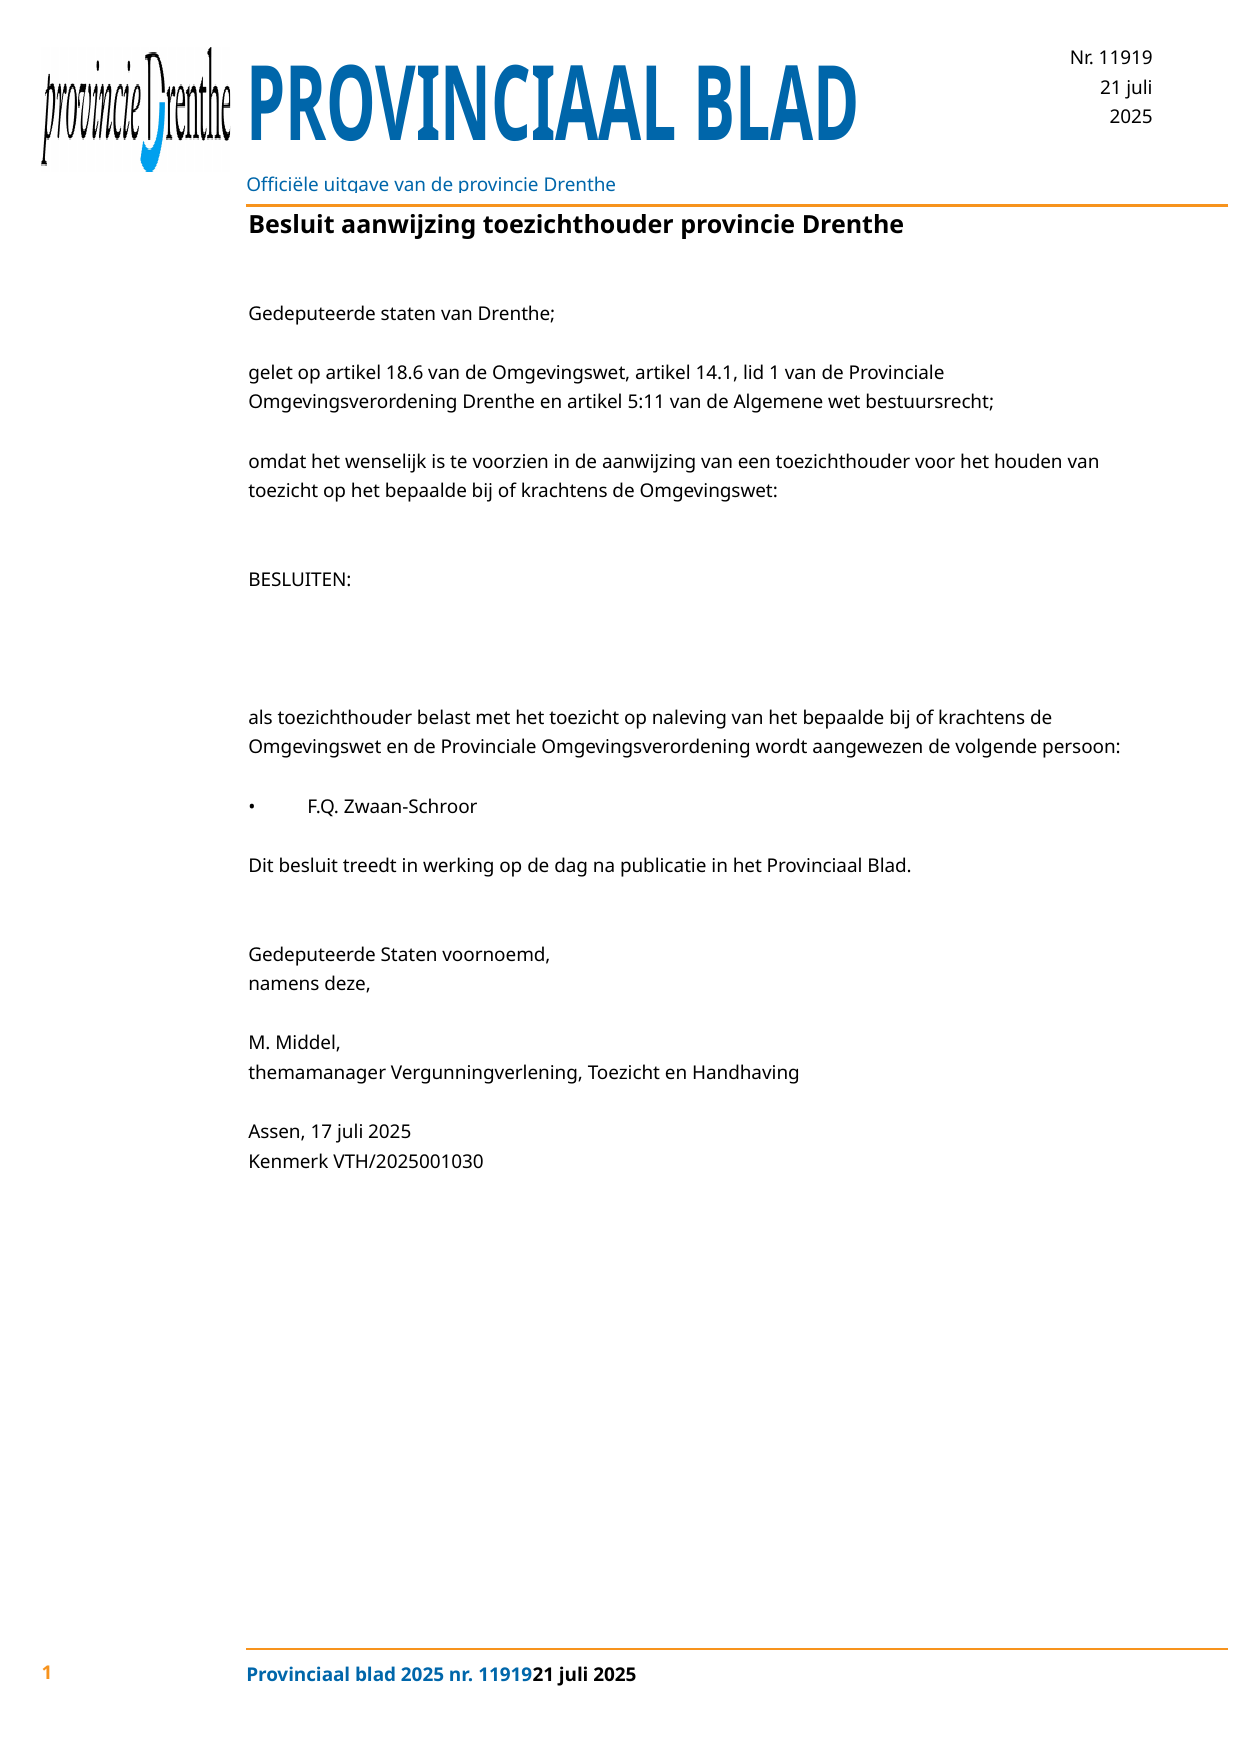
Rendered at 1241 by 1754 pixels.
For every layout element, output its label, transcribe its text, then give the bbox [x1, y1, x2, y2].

text namens deze, [248, 970, 1152, 996]
text BESLUITEN: [248, 566, 1152, 592]
text Gedeputeerde Staten voornoemd, [248, 941, 1152, 967]
list F.Q. Zwaan-Schroor [248, 793, 1152, 819]
text M. Middel, [248, 1029, 1152, 1055]
text gelet op artikel 18.6 van de Omgevingswet, artikel 14.1, lid 1 van de Provinciale Omgevingsverordening Drenthe en artikel 5:11 van de Algemene wet bestuursrecht; [248, 359, 1152, 414]
text als toezichthouder belast met het toezicht op naleving van het bepaalde bij of krachtens de Omgevingswet en de Provinciale Omgevingsverordening wordt aangewezen de volgende persoon: [248, 704, 1152, 759]
text themamanager Vergunningverlening, Toezicht en Handhaving [248, 1059, 1152, 1085]
text Assen, 17 juli 2025 [248, 1118, 1152, 1144]
text Gedeputeerde staten van Drenthe; [248, 300, 1152, 326]
picture [41, 47, 231, 172]
text omdat het wenselijk is te voorzien in de aanwijzing van een toezichthouder voor het houden van toezicht op het bepaalde bij of krachtens de Omgevingswet: [248, 448, 1152, 503]
text Kenmerk VTH/2025001030 [248, 1148, 1152, 1174]
text Besluit aanwijzing toezichthouder provincie Drenthe [248, 207, 1152, 241]
text Dit besluit treedt in werking op de dag na publicatie in het Provinciaal Blad. [248, 852, 1152, 878]
